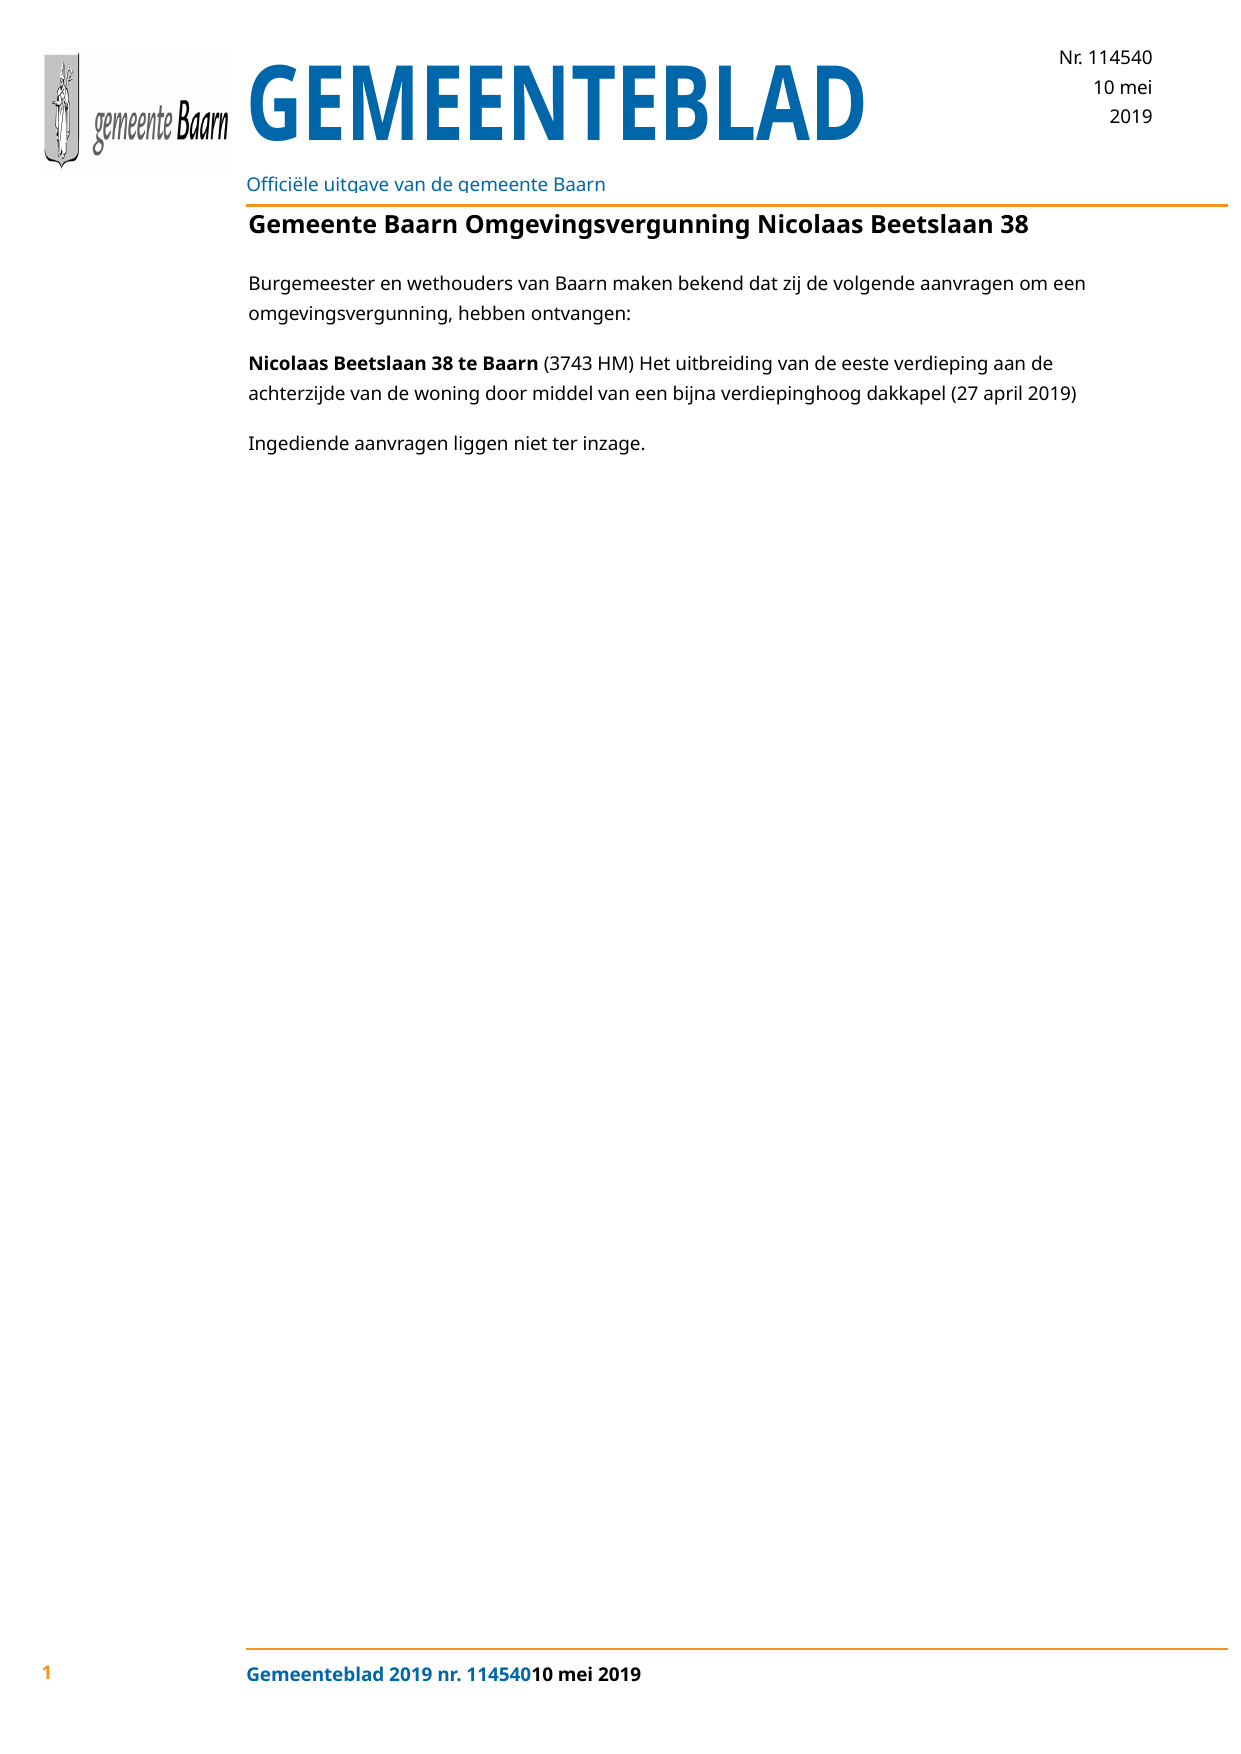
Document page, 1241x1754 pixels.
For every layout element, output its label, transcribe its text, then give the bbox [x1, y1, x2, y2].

text Ingediende aanvragen liggen niet ter inzage. [248, 430, 1152, 456]
text Burgemeester en wethouders van Baarn maken bekend dat zij de volgende aanvragen om een omgevingsvergunning, hebben ontvangen: [248, 270, 1152, 326]
picture [41, 47, 231, 172]
text Gemeente Baarn Omgevingsvergunning Nicolaas Beetslaan 38 [248, 207, 1152, 241]
text Nicolaas Beetslaan 38 te Baarn (3743 HM) Het uitbreiding van de eeste verdieping aan de achterzijde van de woning door middel van een bijna verdiepinghoog dakkapel (27 april 2019) [248, 350, 1152, 406]
